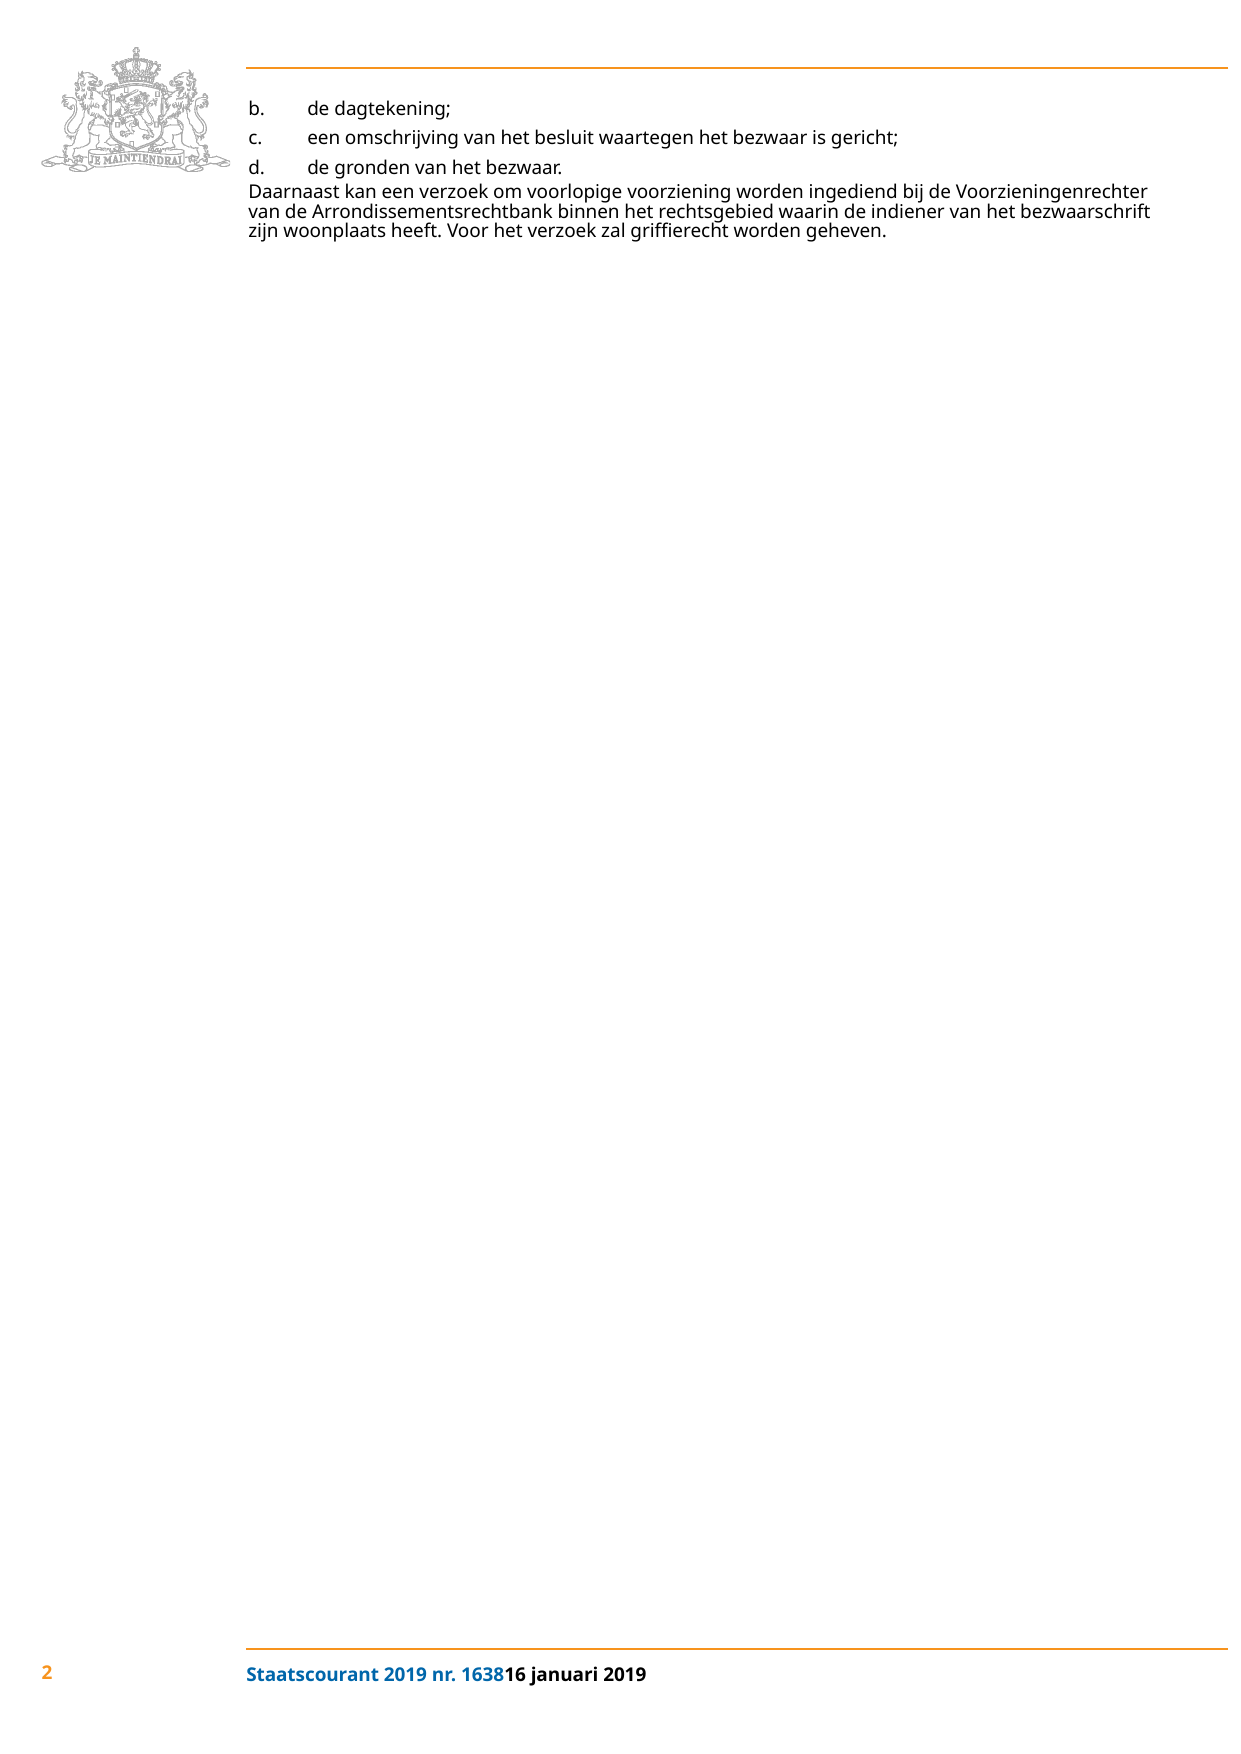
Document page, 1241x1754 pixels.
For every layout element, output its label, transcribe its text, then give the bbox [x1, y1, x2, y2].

list de dagtekening; [248, 95, 1152, 121]
list een omschrijving van het besluit waartegen het bezwaar is gericht; [248, 124, 1152, 150]
list de gronden van het bezwaar. [248, 154, 1152, 180]
text Daarnaast kan een verzoek om voorlopige voorziening worden ingediend bij de Voorzieningenrechter van de Arrondissementsrechtbank binnen het rechtsgebied waarin de indiener van het bezwaarschrift zijn woonplaats heeft. Voor het verzoek zal griffierecht worden geheven. [248, 183, 1152, 241]
picture [41, 47, 231, 172]
